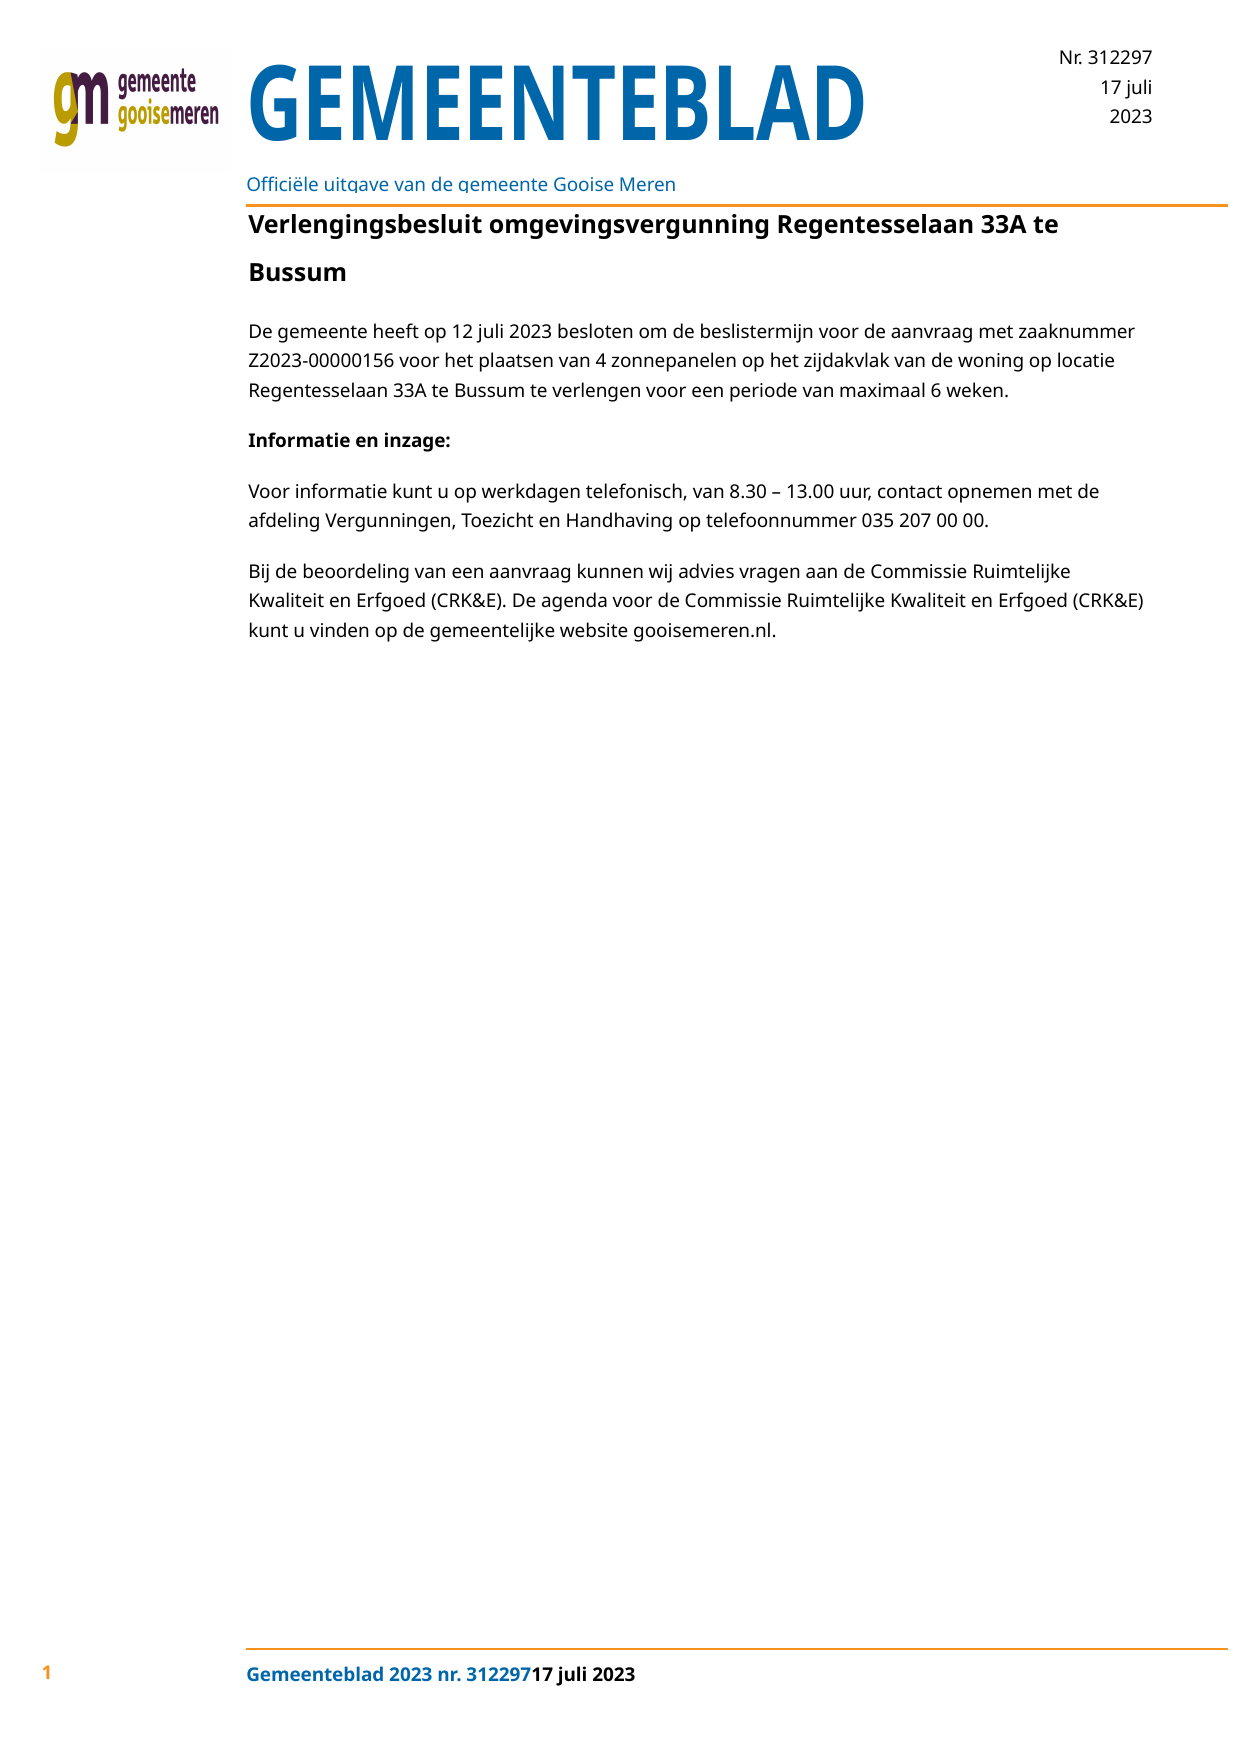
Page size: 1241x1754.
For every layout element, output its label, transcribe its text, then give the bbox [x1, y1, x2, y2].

picture [41, 47, 231, 172]
text De gemeente heeft op 12 juli 2023 besloten om de beslistermijn voor de aanvraag met zaaknummer Z2023-00000156 voor het plaatsen van 4 zonnepanelen op het zijdakvlak van de woning op locatie Regentesselaan 33A te Bussum te verlengen voor een periode van maximaal 6 weken. [248, 318, 1152, 403]
text Verlengingsbesluit omgevingsvergunning Regentesselaan 33A te Bussum [248, 207, 1152, 288]
text Voor informatie kunt u op werkdagen telefonisch, van 8.30 – 13.00 uur, contact opnemen met de afdeling Vergunningen, Toezicht en Handhaving op telefoonnummer 035 207 00 00. [248, 478, 1152, 533]
text Bij de beoordeling van een aanvraag kunnen wij advies vragen aan de Commissie Ruimtelijke Kwaliteit en Erfgoed (CRK&E). De agenda voor de Commissie Ruimtelijke Kwaliteit en Erfgoed (CRK&E) kunt u vinden op de gemeentelijke website gooisemeren.nl. [248, 558, 1152, 643]
text Informatie en inzage: [248, 427, 1152, 453]
